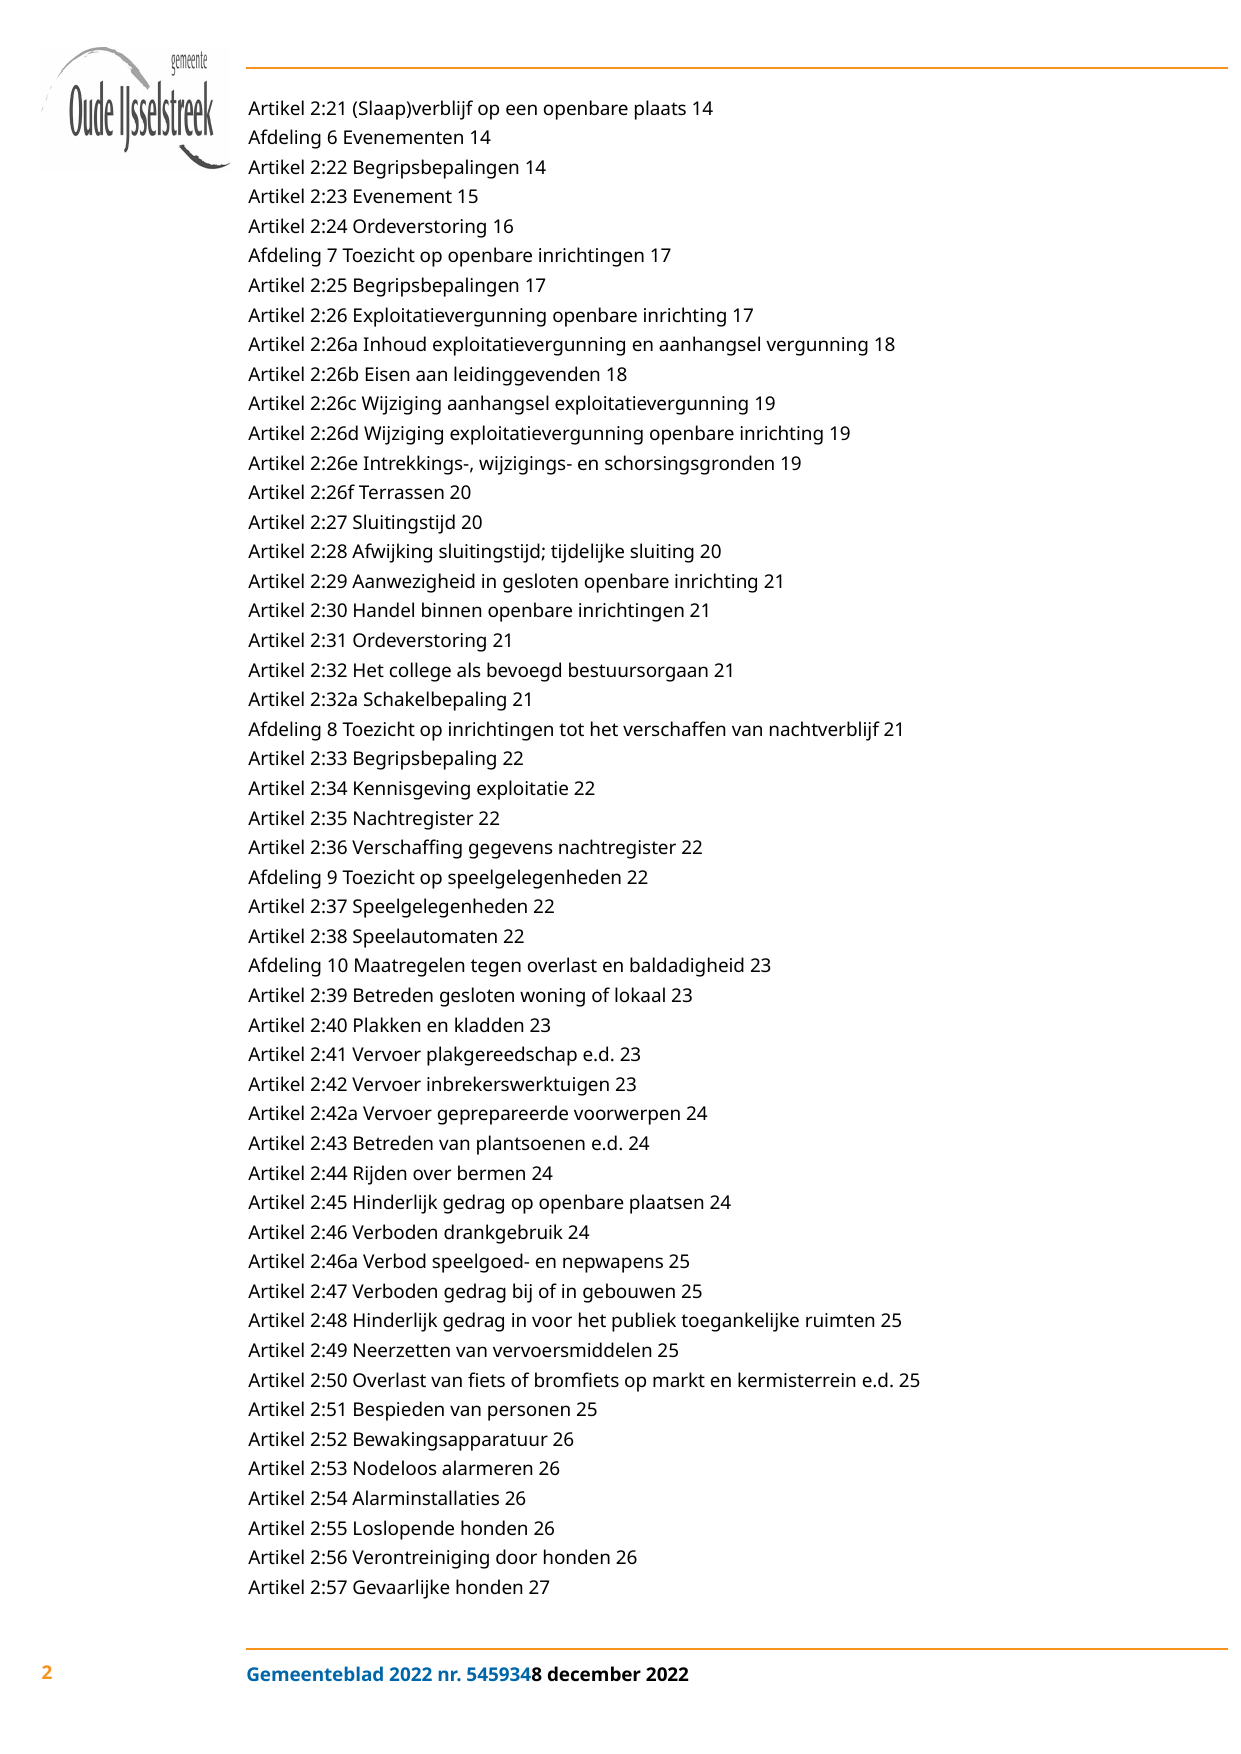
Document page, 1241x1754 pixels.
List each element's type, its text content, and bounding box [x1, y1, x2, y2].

text Artikel 2:57 Gevaarlijke honden 27 [248, 1574, 1152, 1600]
text Artikel 2:33 Begripsbepaling 22 [248, 746, 1152, 771]
text Artikel 2:54 Alarminstallaties 26 [248, 1485, 1152, 1511]
text Artikel 2:42 Vervoer inbrekerswerktuigen 23 [248, 1071, 1152, 1097]
text Artikel 2:43 Betreden van plantsoenen e.d. 24 [248, 1130, 1152, 1156]
text Artikel 2:31 Ordeverstoring 21 [248, 627, 1152, 653]
text Artikel 2:50 Overlast van fiets of bromfiets op markt en kermisterrein e.d. 25 [248, 1367, 1152, 1393]
text Artikel 2:46a Verbod speelgoed- en nepwapens 25 [248, 1248, 1152, 1274]
text Artikel 2:48 Hinderlijk gedrag in voor het publiek toegankelijke ruimten 25 [248, 1308, 1152, 1333]
text Artikel 2:51 Bespieden van personen 25 [248, 1396, 1152, 1422]
text Artikel 2:52 Bewakingsapparatuur 26 [248, 1426, 1152, 1452]
text Artikel 2:37 Speelgelegenheden 22 [248, 893, 1152, 919]
picture [41, 47, 231, 172]
text Artikel 2:38 Speelautomaten 22 [248, 923, 1152, 949]
text Afdeling 8 Toezicht op inrichtingen tot het verschaffen van nachtverblijf 21 [248, 716, 1152, 742]
text Artikel 2:30 Handel binnen openbare inrichtingen 21 [248, 598, 1152, 623]
text Artikel 2:34 Kennisgeving exploitatie 22 [248, 775, 1152, 801]
text Afdeling 7 Toezicht op openbare inrichtingen 17 [248, 243, 1152, 268]
text Artikel 2:29 Aanwezigheid in gesloten openbare inrichting 21 [248, 568, 1152, 594]
text Artikel 2:26b Eisen aan leidinggevenden 18 [248, 361, 1152, 387]
text Artikel 2:27 Sluitingstijd 20 [248, 509, 1152, 535]
text Artikel 2:45 Hinderlijk gedrag op openbare plaatsen 24 [248, 1189, 1152, 1215]
text Artikel 2:28 Afwijking sluitingstijd; tijdelijke sluiting 20 [248, 538, 1152, 564]
text Artikel 2:24 Ordeverstoring 16 [248, 213, 1152, 239]
text Artikel 2:55 Loslopende honden 26 [248, 1515, 1152, 1541]
text Artikel 2:22 Begripsbepalingen 14 [248, 154, 1152, 180]
text Artikel 2:26c Wijziging aanhangsel exploitatievergunning 19 [248, 391, 1152, 416]
text Artikel 2:44 Rijden over bermen 24 [248, 1160, 1152, 1186]
text Artikel 2:46 Verboden drankgebruik 24 [248, 1219, 1152, 1245]
text Artikel 2:41 Vervoer plakgereedschap e.d. 23 [248, 1041, 1152, 1067]
text Artikel 2:21 (Slaap)verblijf op een openbare plaats 14 [248, 95, 1152, 121]
text Afdeling 6 Evenementen 14 [248, 124, 1152, 150]
text Artikel 2:26 Exploitatievergunning openbare inrichting 17 [248, 302, 1152, 328]
text Artikel 2:49 Neerzetten van vervoersmiddelen 25 [248, 1337, 1152, 1363]
text Artikel 2:36 Verschaffing gegevens nachtregister 22 [248, 834, 1152, 860]
text Artikel 2:32a Schakelbepaling 21 [248, 686, 1152, 712]
text Artikel 2:23 Evenement 15 [248, 183, 1152, 209]
text Artikel 2:26f Terrassen 20 [248, 479, 1152, 505]
text Artikel 2:53 Nodeloos alarmeren 26 [248, 1456, 1152, 1481]
text Artikel 2:40 Plakken en kladden 23 [248, 1012, 1152, 1038]
text Artikel 2:26e Intrekkings-, wijzigings- en schorsingsgronden 19 [248, 450, 1152, 476]
text Artikel 2:25 Begripsbepalingen 17 [248, 272, 1152, 298]
text Artikel 2:35 Nachtregister 22 [248, 805, 1152, 831]
text Artikel 2:47 Verboden gedrag bij of in gebouwen 25 [248, 1278, 1152, 1304]
text Artikel 2:39 Betreden gesloten woning of lokaal 23 [248, 982, 1152, 1008]
text Artikel 2:42a Vervoer geprepareerde voorwerpen 24 [248, 1101, 1152, 1126]
text Afdeling 9 Toezicht op speelgelegenheden 22 [248, 864, 1152, 890]
text Afdeling 10 Maatregelen tegen overlast en baldadigheid 23 [248, 953, 1152, 978]
text Artikel 2:26a Inhoud exploitatievergunning en aanhangsel vergunning 18 [248, 331, 1152, 357]
text Artikel 2:56 Verontreiniging door honden 26 [248, 1544, 1152, 1570]
text Artikel 2:26d Wijziging exploitatievergunning openbare inrichting 19 [248, 420, 1152, 446]
text Artikel 2:32 Het college als bevoegd bestuursorgaan 21 [248, 657, 1152, 683]
